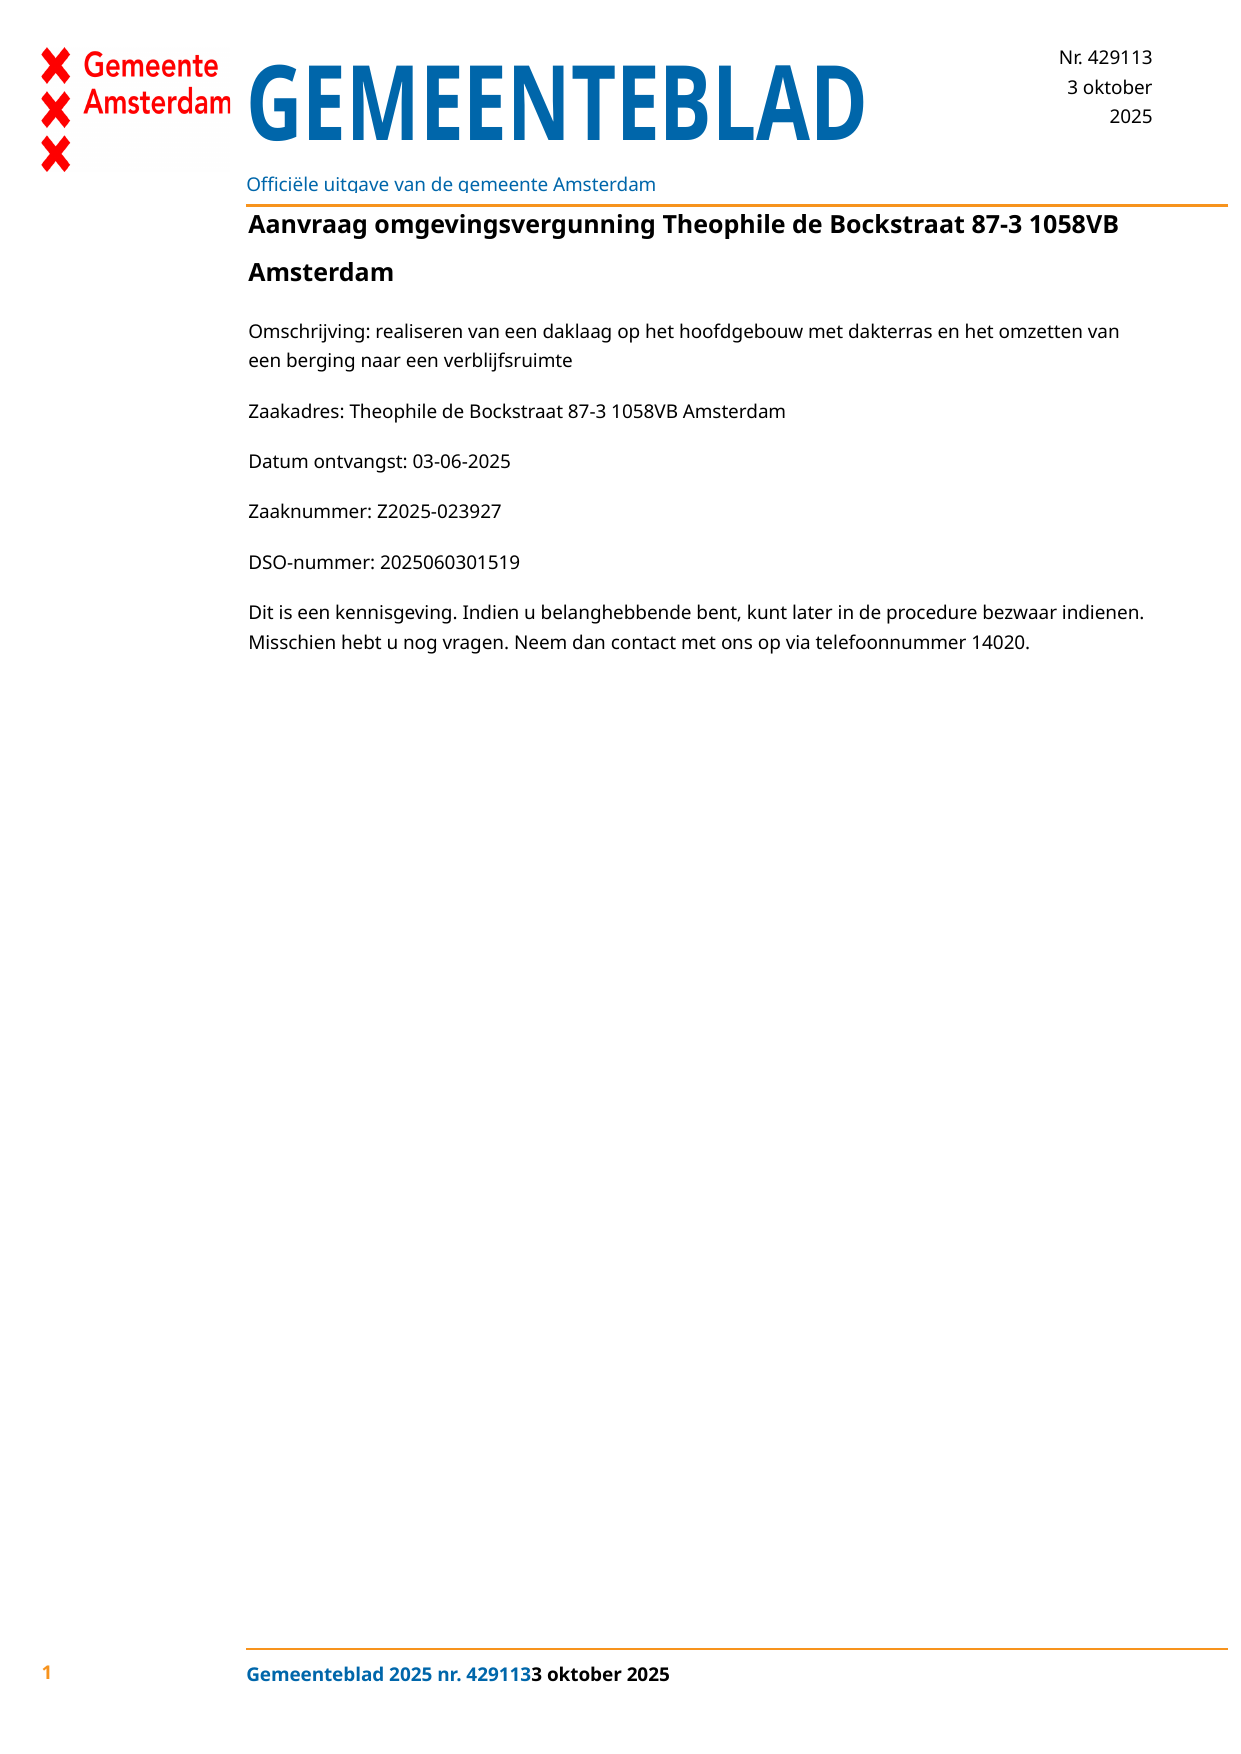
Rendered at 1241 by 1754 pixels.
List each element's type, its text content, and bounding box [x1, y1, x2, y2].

text DSO-nummer: 2025060301519 [248, 549, 1152, 575]
text Aanvraag omgevingsvergunning Theophile de Bockstraat 87-3 1058VB Amsterdam [248, 207, 1152, 288]
text Zaaknummer: Z2025-023927 [248, 499, 1152, 524]
text Omschrijving: realiseren van een daklaag op het hoofdgebouw met dakterras en het omzetten van een berging naar een verblijfsruimte [248, 318, 1152, 373]
text Datum ontvangst: 03-06-2025 [248, 448, 1152, 474]
text Dit is een kennisgeving. Indien u belanghebbende bent, kunt later in de procedure bezwaar indienen. Misschien hebt u nog vragen. Neem dan contact met ons op via telefoonnummer 14020. [248, 599, 1152, 655]
picture [41, 47, 231, 172]
text Zaakadres: Theophile de Bockstraat 87-3 1058VB Amsterdam [248, 398, 1152, 424]
